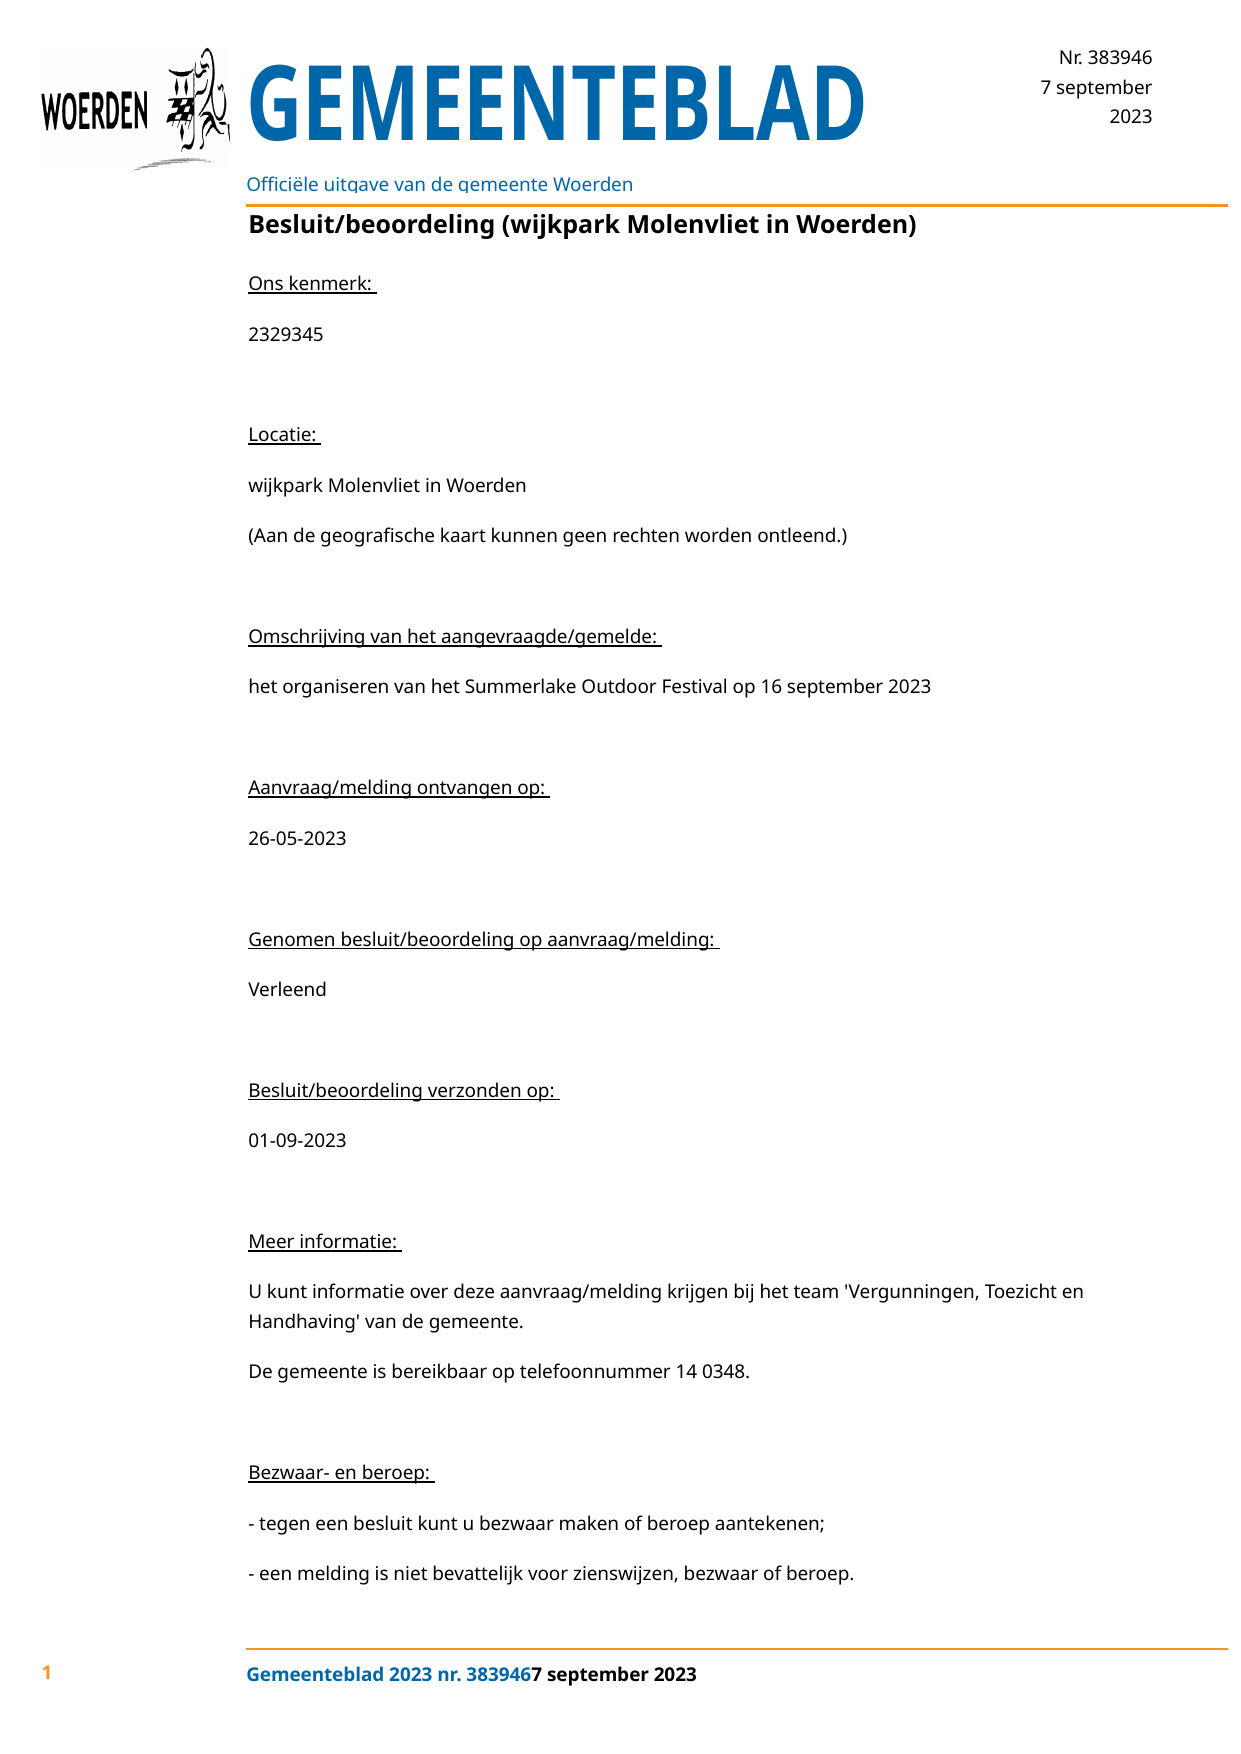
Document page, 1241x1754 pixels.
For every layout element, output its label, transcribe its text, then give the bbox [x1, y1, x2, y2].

text Meer informatie: [248, 1228, 1152, 1254]
text De gemeente is bereikbaar op telefoonnummer 14 0348. [248, 1359, 1152, 1384]
text Locatie: [248, 422, 1152, 447]
text het organiseren van het Summerlake Outdoor Festival op 16 september 2023 [248, 674, 1152, 699]
text Genomen besluit/beoordeling op aanvraag/melding: [248, 926, 1152, 951]
text Aanvraag/melding ontvangen op: [248, 774, 1152, 800]
picture [41, 47, 231, 172]
text Ons kenmerk: [248, 270, 1152, 296]
text - een melding is niet bevattelijk voor zienswijzen, bezwaar of beroep. [248, 1560, 1152, 1586]
text Omschrijving van het aangevraagde/gemelde: [248, 623, 1152, 649]
text U kunt informatie over deze aanvraag/melding krijgen bij het team 'Vergunningen, Toezicht en Handhaving' van de gemeente. [248, 1279, 1152, 1334]
text Bezwaar- en beroep: [248, 1459, 1152, 1485]
text Verleend [248, 976, 1152, 1002]
text - tegen een besluit kunt u bezwaar maken of beroep aantekenen; [248, 1510, 1152, 1536]
text 26-05-2023 [248, 825, 1152, 851]
text (Aan de geografische kaart kunnen geen rechten worden ontleend.) [248, 522, 1152, 548]
text Besluit/beoordeling verzonden op: [248, 1077, 1152, 1103]
text wijkpark Molenvliet in Woerden [248, 472, 1152, 498]
text 01-09-2023 [248, 1127, 1152, 1153]
text 2329345 [248, 321, 1152, 346]
text Besluit/beoordeling (wijkpark Molenvliet in Woerden) [248, 207, 1152, 241]
